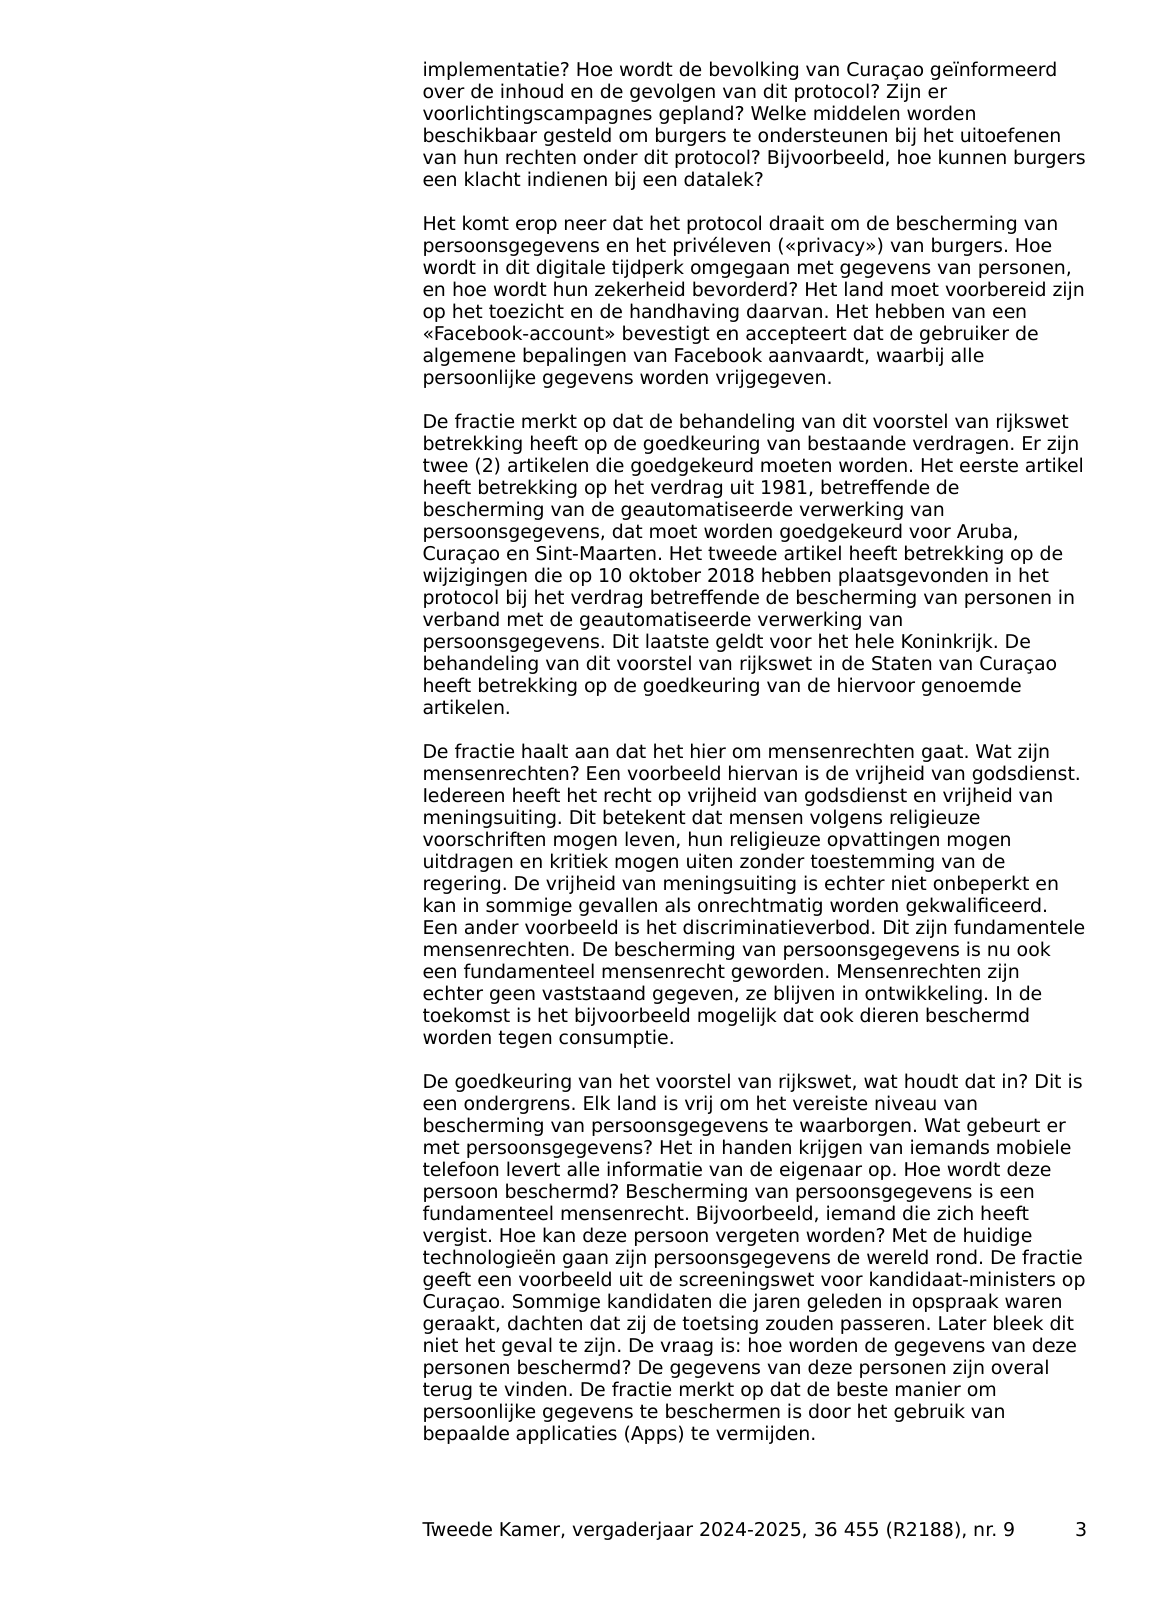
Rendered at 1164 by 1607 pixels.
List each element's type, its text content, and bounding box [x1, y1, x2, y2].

text De fractie merkt op dat de behandeling van dit voorstel van rijkswet betrekking heeft op de goedkeuring van bestaande verdragen. Er zijn twee (2) artikelen die goedgekeurd moeten worden. Het eerste artikel heeft betrekking op het verdrag uit 1981, betreffende de bescherming van de geautomatiseerde verwerking van persoonsgegevens, dat moet worden goedgekeurd voor Aruba, Curaçao en Sint-Maarten. Het tweede artikel heeft betrekking op de wijzigingen die op 10 oktober 2018 hebben plaatsgevonden in het protocol bij het verdrag betreffende de bescherming van personen in verband met de geautomatiseerde verwerking van persoonsgegevens. Dit laatste geldt voor het hele Koninkrijk. De behandeling van dit voorstel van rijkswet in de Staten van Curaçao heeft betrekking op de goedkeuring van de hiervoor genoemde artikelen. [422, 411, 1087, 719]
text De fractie haalt aan dat het hier om mensenrechten gaat. Wat zijn mensenrechten? Een voorbeeld hiervan is de vrijheid van godsdienst. Iedereen heeft het recht op vrijheid van godsdienst en vrijheid van meningsuiting. Dit betekent dat mensen volgens religieuze voorschriften mogen leven, hun religieuze opvattingen mogen uitdragen en kritiek mogen uiten zonder toestemming van de regering. De vrijheid van meningsuiting is echter niet onbeperkt en kan in sommige gevallen als onrechtmatig worden gekwalificeerd. Een ander voorbeeld is het discriminatieverbod. Dit zijn fundamentele mensenrechten. De bescherming van persoonsgegevens is nu ook een fundamenteel mensenrecht geworden. Mensenrechten zijn echter geen vaststaand gegeven, ze blijven in ontwikkeling. In de toekomst is het bijvoorbeeld mogelijk dat ook dieren beschermd worden tegen consumptie. [422, 741, 1087, 1049]
text De goedkeuring van het voorstel van rijkswet, wat houdt dat in? Dit is een ondergrens. Elk land is vrij om het vereiste niveau van bescherming van persoonsgegevens te waarborgen. Wat gebeurt er met persoonsgegevens? Het in handen krijgen van iemands mobiele telefoon levert alle informatie van de eigenaar op. Hoe wordt deze persoon beschermd? Bescherming van persoonsgegevens is een fundamenteel mensenrecht. Bijvoorbeeld, iemand die zich heeft vergist. Hoe kan deze persoon vergeten worden? Met de huidige technologieën gaan zijn persoonsgegevens de wereld rond. De fractie geeft een voorbeeld uit de screeningswet voor kandidaat-ministers op Curaçao. Sommige kandidaten die jaren geleden in opspraak waren geraakt, dachten dat zij de toetsing zouden passeren. Later bleek dit niet het geval te zijn. De vraag is: hoe worden de gegevens van deze personen beschermd? De gegevens van deze personen zijn overal terug te vinden. De fractie merkt op dat de beste manier om persoonlijke gegevens te beschermen is door het gebruik van bepaalde applicaties (Apps) te vermijden. [422, 1071, 1087, 1444]
text implementatie? Hoe wordt de bevolking van Curaçao geïnformeerd over de inhoud en de gevolgen van dit protocol? Zijn er voorlichtingscampagnes gepland? Welke middelen worden beschikbaar gesteld om burgers te ondersteunen bij het uitoefenen van hun rechten onder dit protocol? Bijvoorbeeld, hoe kunnen burgers een klacht indienen bij een datalek? [422, 59, 1087, 191]
text Het komt erop neer dat het protocol draait om de bescherming van persoonsgegevens en het privéleven («privacy») van burgers. Hoe wordt in dit digitale tijdperk omgegaan met gegevens van personen, en hoe wordt hun zekerheid bevorderd? Het land moet voorbereid zijn op het toezicht en de handhaving daarvan. Het hebben van een «Facebook-account» bevestigt en accepteert dat de gebruiker de algemene bepalingen van Facebook aanvaardt, waarbij alle persoonlijke gegevens worden vrijgegeven. [422, 213, 1087, 389]
